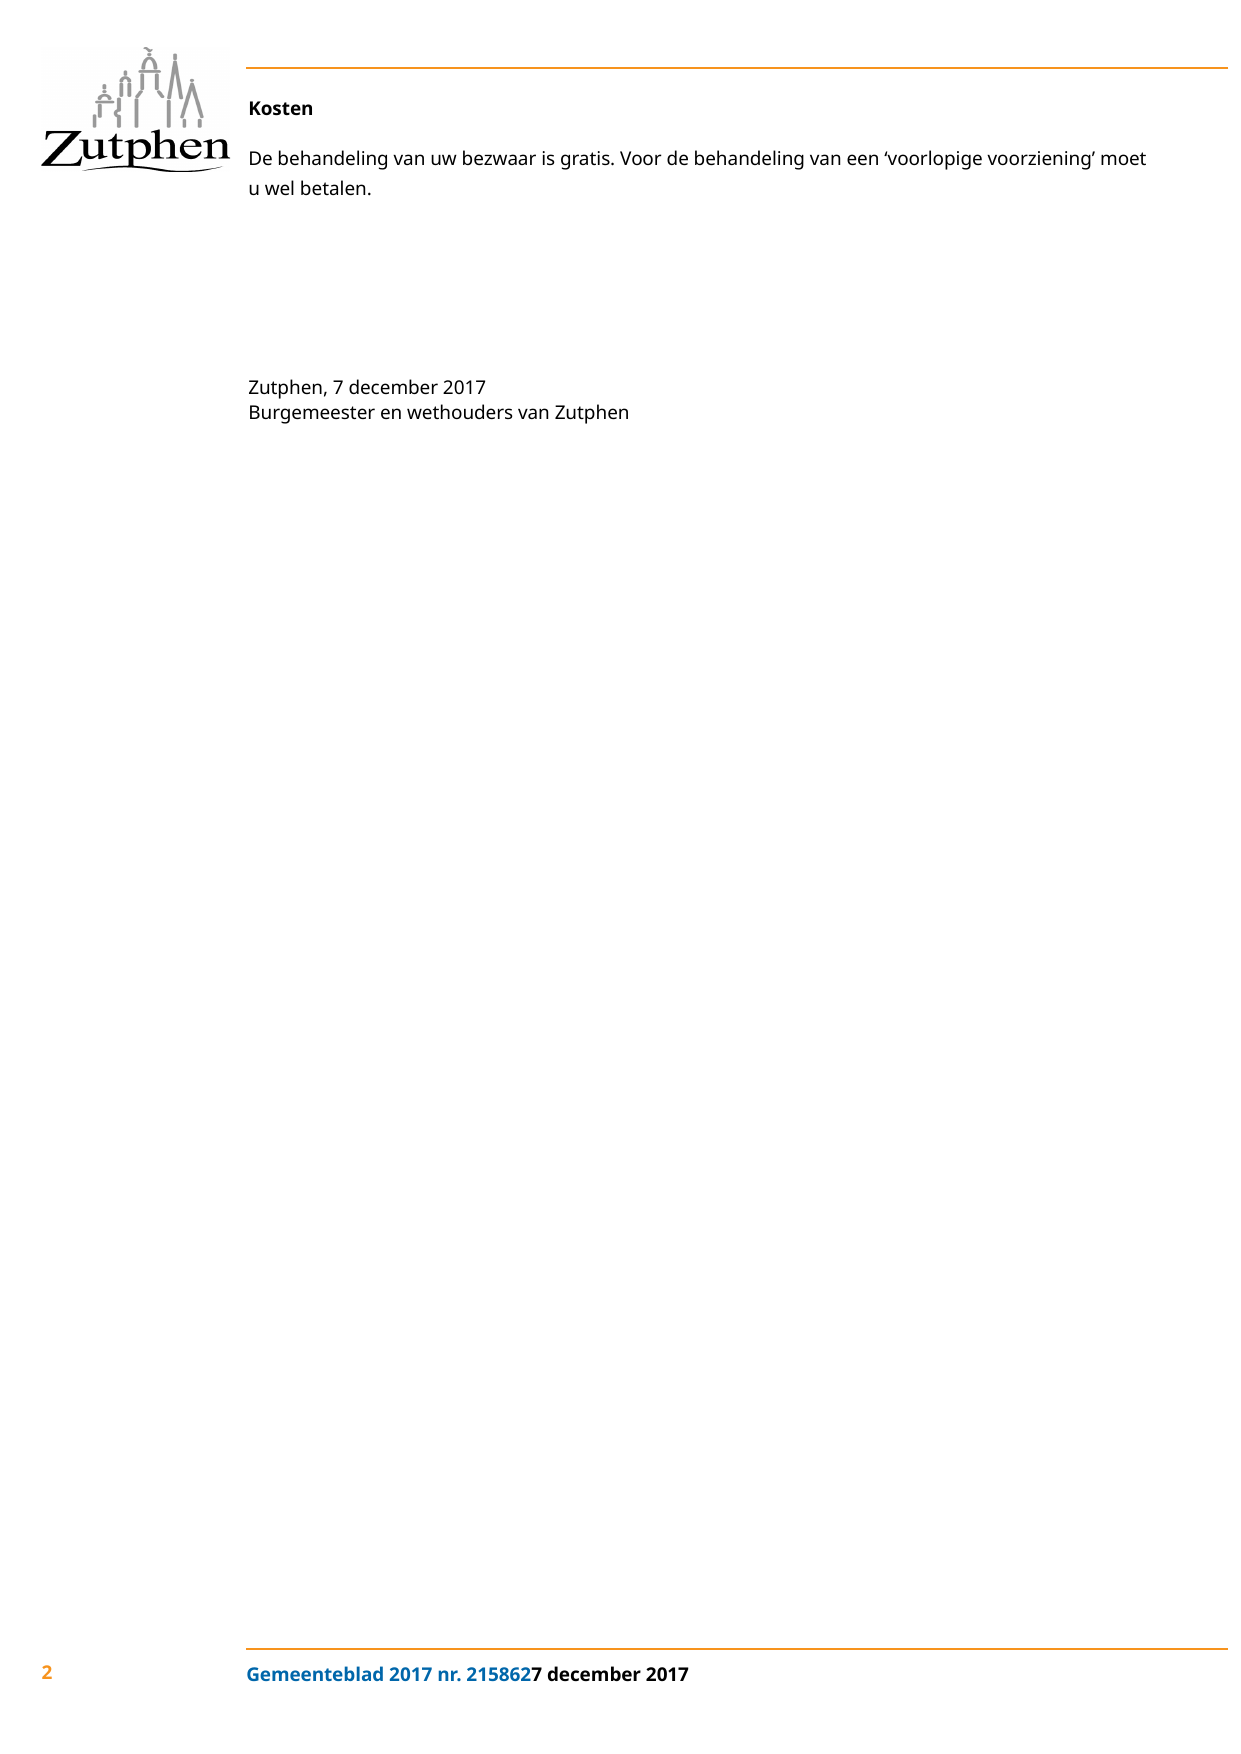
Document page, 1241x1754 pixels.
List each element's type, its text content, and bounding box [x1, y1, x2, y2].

text De behandeling van uw bezwaar is gratis. Voor de behandeling van een ‘voorlopige voorziening’ moet u wel betalen. [248, 145, 1152, 201]
text Burgemeester en wethouders van Zutphen [248, 399, 1152, 425]
text Zutphen, 7 december 2017 [248, 374, 1152, 399]
picture [41, 47, 231, 172]
text Kosten [248, 95, 1152, 121]
